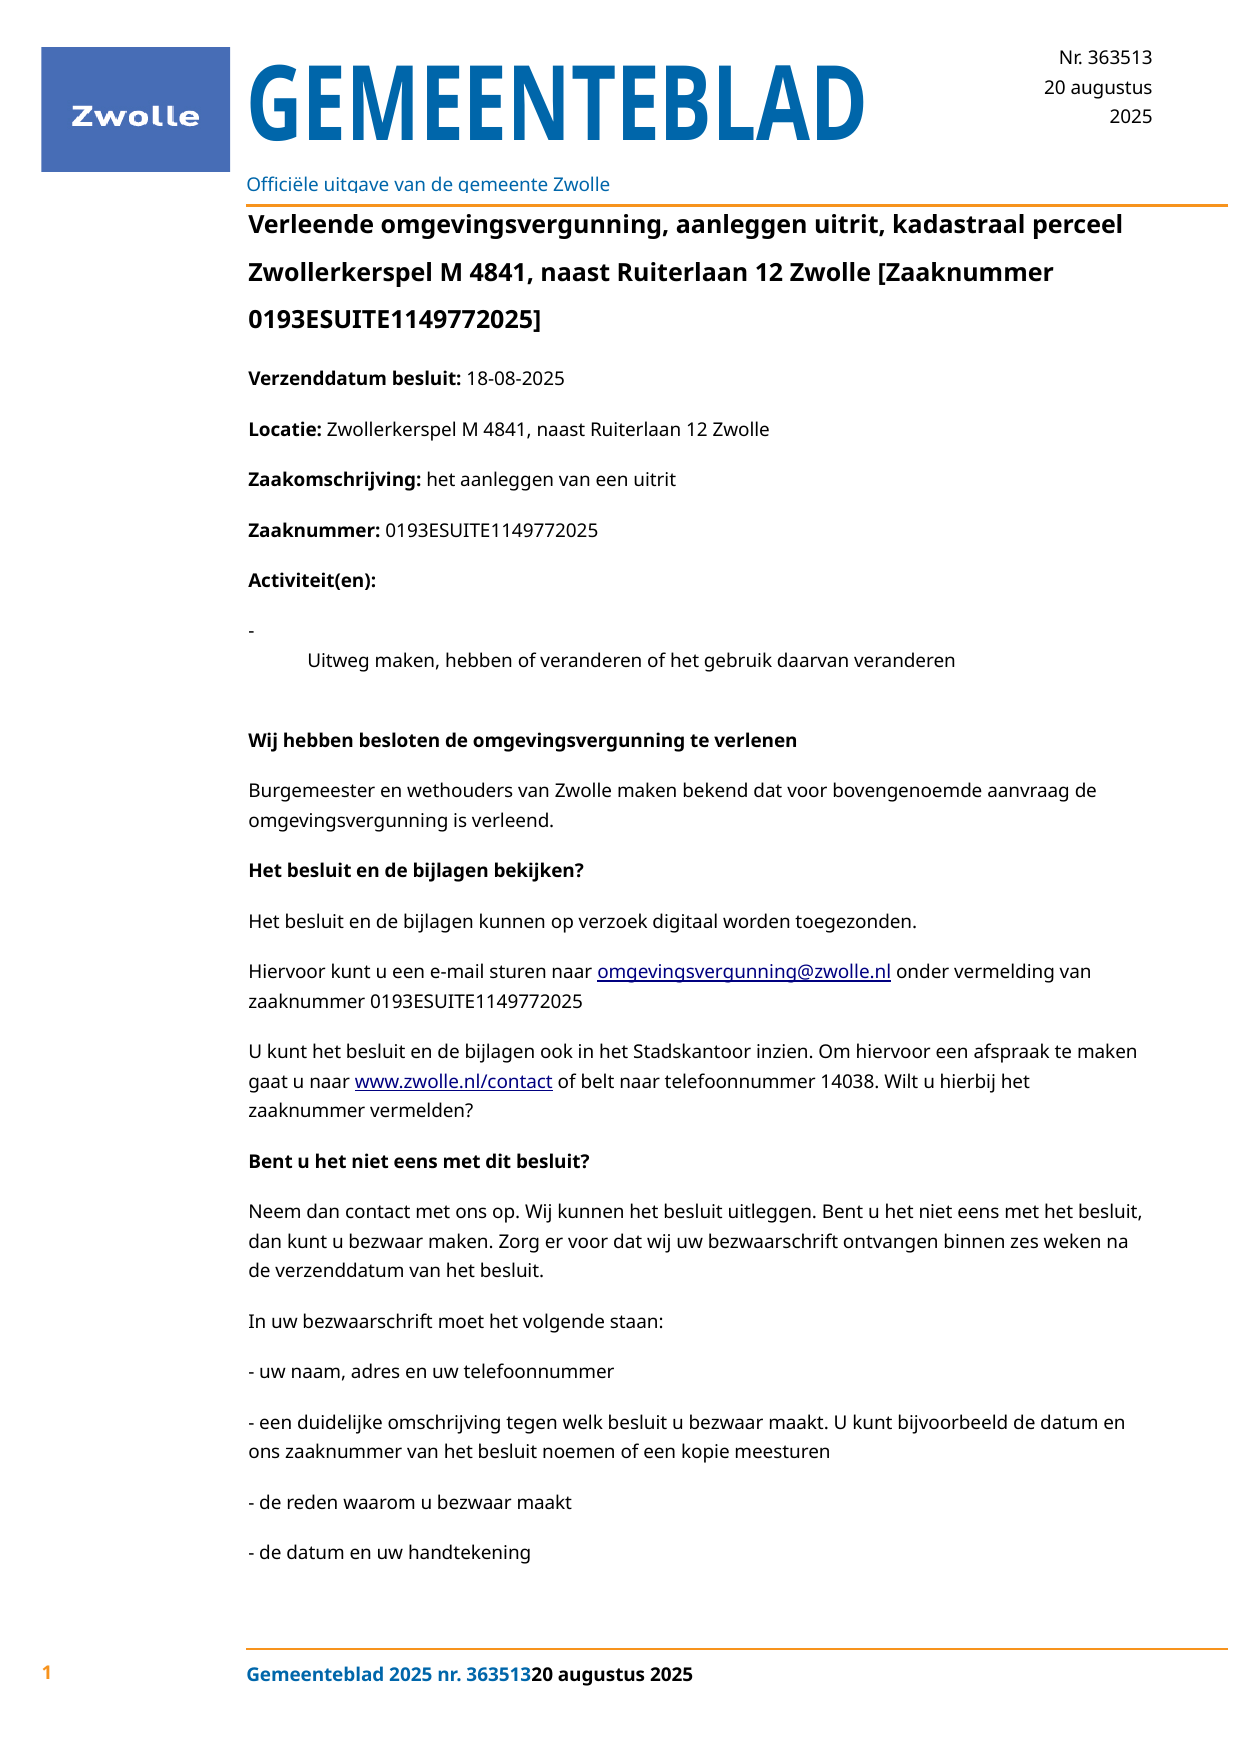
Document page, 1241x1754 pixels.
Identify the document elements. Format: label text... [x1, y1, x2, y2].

text Het besluit en de bijlagen kunnen op verzoek digitaal worden toegezonden. [248, 908, 1152, 934]
text - een duidelijke omschrijving tegen welk besluit u bezwaar maakt. U kunt bijvoorbeeld de datum en ons zaaknummer van het besluit noemen of een kopie meesturen [248, 1409, 1152, 1464]
text In uw bezwaarschrift moet het volgende staan: [248, 1308, 1152, 1334]
list Uitweg maken, hebben of veranderen of het gebruik daarvan veranderen [248, 647, 1152, 673]
text - uw naam, adres en uw telefoonnummer [248, 1358, 1152, 1384]
text - de datum en uw handtekening [248, 1539, 1152, 1565]
text Verleende omgevingsvergunning, aanleggen uitrit, kadastraal perceel Zwollerkerspel M 4841, naast Ruiterlaan 12 Zwolle [Zaaknummer 0193ESUITE1149772025] [248, 207, 1152, 336]
picture [41, 47, 231, 172]
text Wij hebben besloten de omgevingsvergunning te verlenen [248, 727, 1152, 753]
text Zaaknummer: 0193ESUITE1149772025 [248, 517, 1152, 542]
text Het besluit en de bijlagen bekijken? [248, 858, 1152, 883]
text Hiervoor kunt u een e-mail sturen naar omgevingsvergunning@zwolle.nl onder vermelding van zaaknummer 0193ESUITE1149772025 [248, 958, 1152, 1014]
text U kunt het besluit en de bijlagen ook in het Stadskantoor inzien. Om hiervoor een afspraak te maken gaat u naar www.zwolle.nl/contact of belt naar telefoonnummer 14038. Wilt u hierbij het zaaknummer vermelden? [248, 1038, 1152, 1123]
text Activiteit(en): [248, 567, 1152, 593]
text - de reden waarom u bezwaar maakt [248, 1489, 1152, 1514]
text Burgemeester en wethouders van Zwolle maken bekend dat voor bovengenoemde aanvraag de omgevingsvergunning is verleend. [248, 778, 1152, 833]
text Verzenddatum besluit: 18-08-2025 [248, 366, 1152, 391]
text Neem dan contact met ons op. Wij kunnen het besluit uitleggen. Bent u het niet eens met het besluit, dan kunt u bezwaar maken. Zorg er voor dat wij uw bezwaarschrift ontvangen binnen zes weken na de verzenddatum van het besluit. [248, 1198, 1152, 1283]
text Locatie: Zwollerkerspel M 4841, naast Ruiterlaan 12 Zwolle [248, 416, 1152, 442]
text Zaakomschrijving: het aanleggen van een uitrit [248, 466, 1152, 492]
text Bent u het niet eens met dit besluit? [248, 1148, 1152, 1174]
